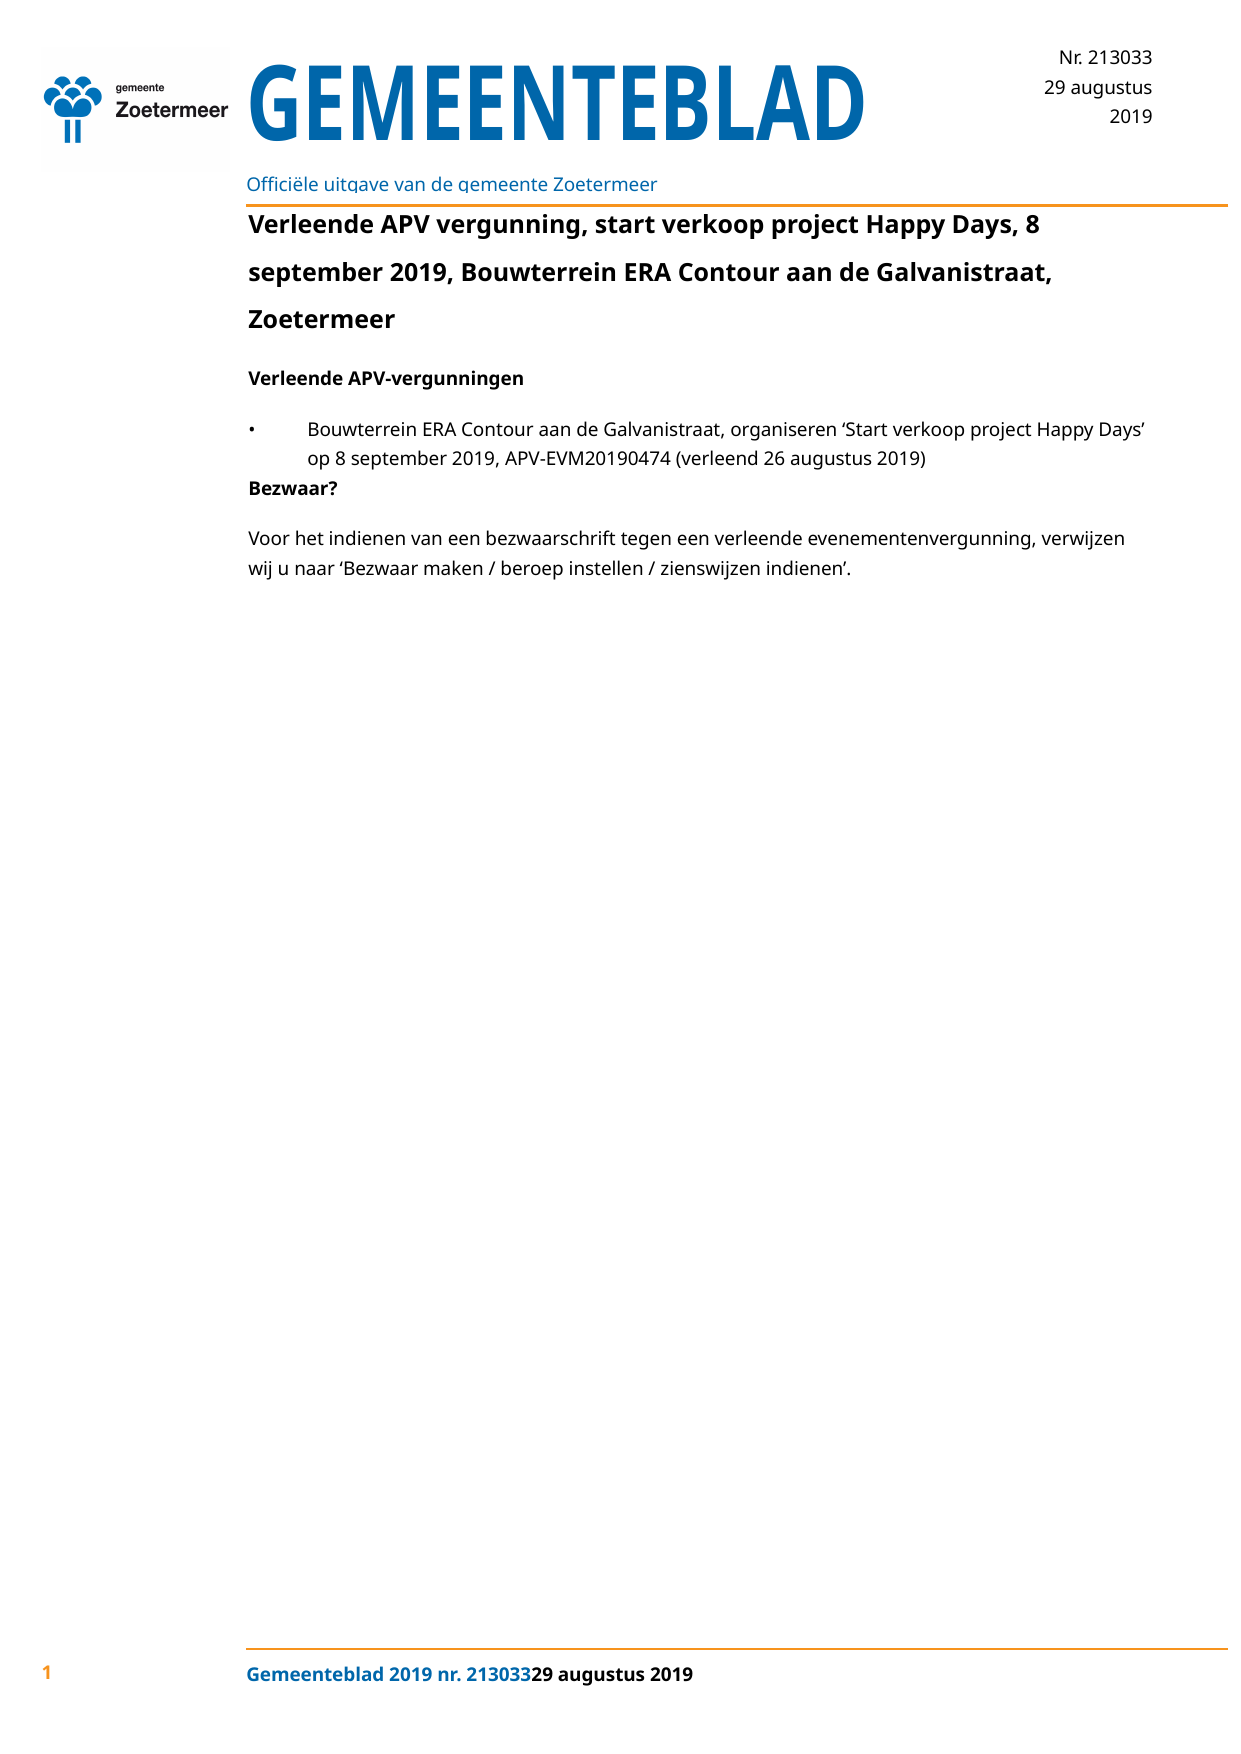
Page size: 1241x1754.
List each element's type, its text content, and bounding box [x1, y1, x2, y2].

text Verleende APV-vergunningen [248, 366, 1152, 391]
text Voor het indienen van een bezwaarschrift tegen een verleende evenementenvergunning, verwijzen wij u naar ‘Bezwaar maken / beroep instellen / zienswijzen indienen’. [248, 526, 1152, 581]
text Bezwaar? [248, 475, 1152, 501]
picture [41, 47, 231, 172]
text Verleende APV vergunning, start verkoop project Happy Days, 8 september 2019, Bouwterrein ERA Contour aan de Galvanistraat, Zoetermeer [248, 207, 1152, 336]
list Bouwterrein ERA Contour aan de Galvanistraat, organiseren ‘Start verkoop project Happy Days’ op 8 september 2019, APV-EVM20190474 (verleend 26 augustus 2019) [248, 416, 1152, 471]
